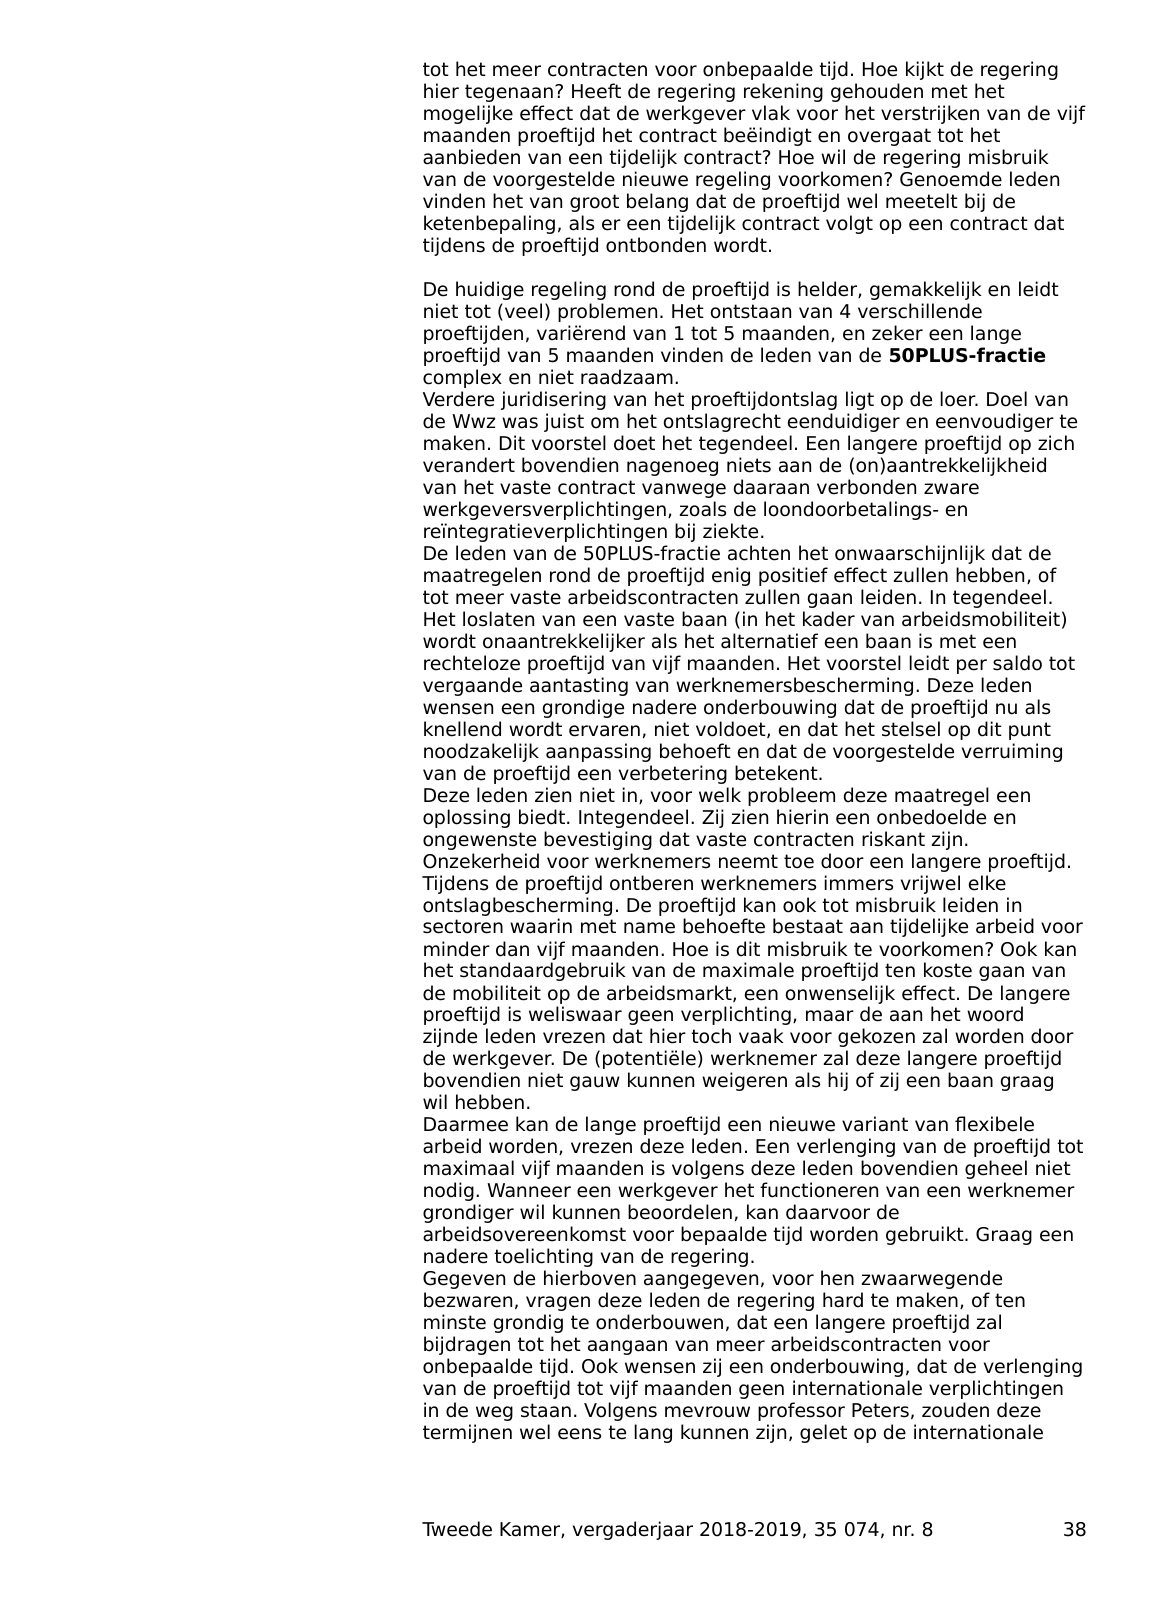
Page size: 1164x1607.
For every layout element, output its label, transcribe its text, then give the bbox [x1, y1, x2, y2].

text De leden van de 50PLUS-fractie achten het onwaarschijnlijk dat de maatregelen rond de proeftijd enig positief effect zullen hebben, of tot meer vaste arbeidscontracten zullen gaan leiden. In tegendeel. Het loslaten van een vaste baan (in het kader van arbeidsmobiliteit) wordt onaantrekkelijker als het alternatief een baan is met een rechteloze proeftijd van vijf maanden. Het voorstel leidt per saldo tot vergaande aantasting van werknemersbescherming. Deze leden wensen een grondige nadere onderbouwing dat de proeftijd nu als knellend wordt ervaren, niet voldoet, en dat het stelsel op dit punt noodzakelijk aanpassing behoeft en dat de voorgestelde verruiming van de proeftijd een verbetering betekent. [422, 543, 1087, 784]
text Daarmee kan de lange proeftijd een nieuwe variant van flexibele arbeid worden, vrezen deze leden. Een verlenging van de proeftijd tot maximaal vijf maanden is volgens deze leden bovendien geheel niet nodig. Wanneer een werkgever het functioneren van een werknemer grondiger wil kunnen beoordelen, kan daarvoor de arbeidsovereenkomst voor bepaalde tijd worden gebruikt. Graag een nadere toelichting van de regering. [422, 1114, 1087, 1268]
text De huidige regeling rond de proeftijd is helder, gemakkelijk en leidt niet tot (veel) problemen. Het ontstaan van 4 verschillende proeftijden, variërend van 1 tot 5 maanden, en zeker een lange proeftijd van 5 maanden vinden de leden van de 50PLUS-fractie complex en niet raadzaam. [422, 279, 1087, 389]
text Gegeven de hierboven aangegeven, voor hen zwaarwegende bezwaren, vragen deze leden de regering hard te maken, of ten minste grondig te onderbouwen, dat een langere proeftijd zal bijdragen tot het aangaan van meer arbeidscontracten voor onbepaalde tijd. Ook wensen zij een onderbouwing, dat de verlenging van de proeftijd tot vijf maanden geen internationale verplichtingen in de weg staan. Volgens mevrouw professor Peters, zouden deze termijnen wel eens te lang kunnen zijn, gelet op de internationale [422, 1268, 1087, 1444]
text tot het meer contracten voor onbepaalde tijd. Hoe kijkt de regering hier tegenaan? Heeft de regering rekening gehouden met het mogelijke effect dat de werkgever vlak voor het verstrijken van de vijf maanden proeftijd het contract beëindigt en overgaat tot het aanbieden van een tijdelijk contract? Hoe wil de regering misbruik van de voorgestelde nieuwe regeling voorkomen? Genoemde leden vinden het van groot belang dat de proeftijd wel meetelt bij de ketenbepaling, als er een tijdelijk contract volgt op een contract dat tijdens de proeftijd ontbonden wordt. [422, 59, 1087, 257]
text Deze leden zien niet in, voor welk probleem deze maatregel een oplossing biedt. Integendeel. Zij zien hierin een onbedoelde en ongewenste bevestiging dat vaste contracten riskant zijn. Onzekerheid voor werknemers neemt toe door een langere proeftijd. Tijdens de proeftijd ontberen werknemers immers vrijwel elke ontslagbescherming. De proeftijd kan ook tot misbruik leiden in sectoren waarin met name behoefte bestaat aan tijdelijke arbeid voor minder dan vijf maanden. Hoe is dit misbruik te voorkomen? Ook kan het standaardgebruik van de maximale proeftijd ten koste gaan van de mobiliteit op de arbeidsmarkt, een onwenselijk effect. De langere proeftijd is weliswaar geen verplichting, maar de aan het woord zijnde leden vrezen dat hier toch vaak voor gekozen zal worden door de werkgever. De (potentiële) werknemer zal deze langere proeftijd bovendien niet gauw kunnen weigeren als hij of zij een baan graag wil hebben. [422, 784, 1087, 1114]
text Verdere juridisering van het proeftijdontslag ligt op de loer. Doel van de Wwz was juist om het ontslagrecht eenduidiger en eenvoudiger te maken. Dit voorstel doet het tegendeel. Een langere proeftijd op zich verandert bovendien nagenoeg niets aan de (on)aantrekkelijkheid van het vaste contract vanwege daaraan verbonden zware werkgeversverplichtingen, zoals de loondoorbetalings- en reïntegratieverplichtingen bij ziekte. [422, 389, 1087, 543]
